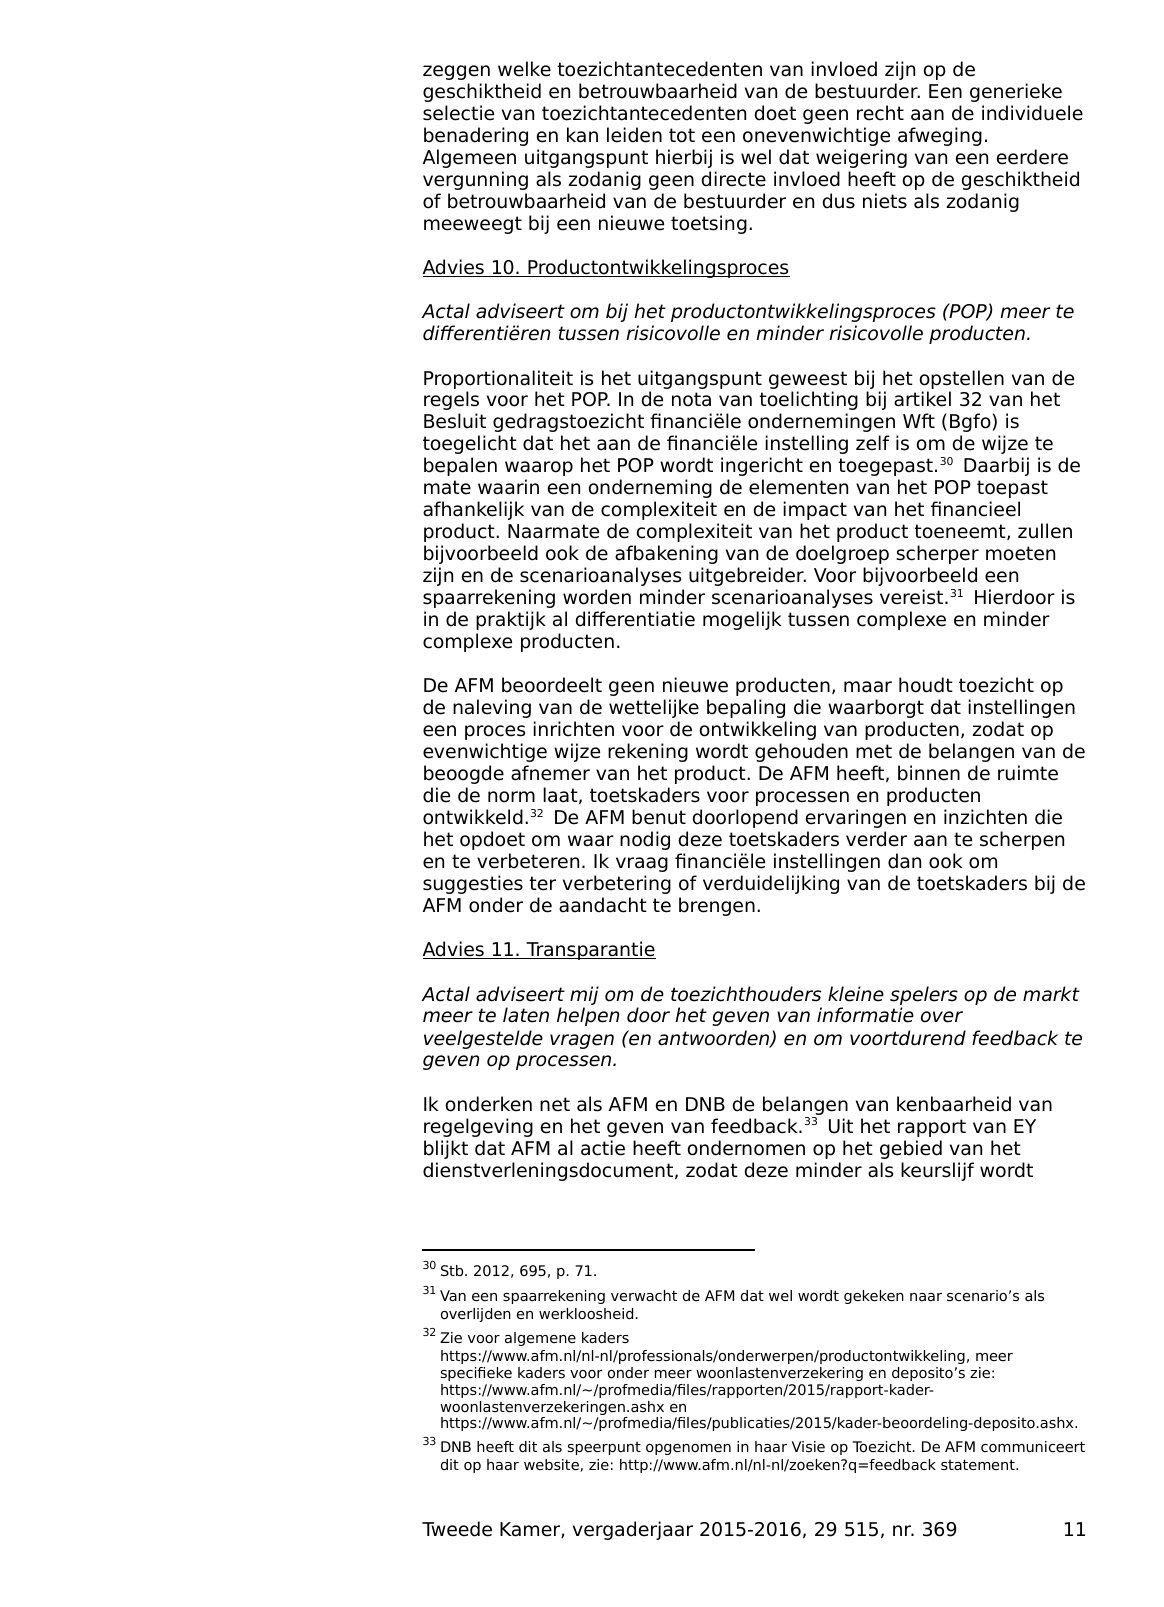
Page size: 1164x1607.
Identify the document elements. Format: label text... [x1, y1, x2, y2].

text Ik onderken net als AFM en DNB de belangen van kenbaarheid van regelgeving en het geven van feedback. Uit het rapport van EY blijkt dat AFM al actie heeft ondernomen op het gebied van het dienstverleningsdocument, zodat deze minder als keurslijf wordt [422, 1093, 1087, 1181]
text De AFM beoordeelt geen nieuwe producten, maar houdt toezicht op de naleving van de wettelijke bepaling die waarborgt dat instellingen een proces inrichten voor de ontwikkeling van producten, zodat op evenwichtige wijze rekening wordt gehouden met de belangen van de beoogde afnemer van het product. De AFM heeft, binnen de ruimte die de norm laat, toetskaders voor processen en producten ontwikkeld. De AFM benut doorlopend ervaringen en inzichten die het opdoet om waar nodig deze toetskaders verder aan te scherpen en te verbeteren. Ik vraag financiële instellingen dan ook om suggesties ter verbetering of verduidelijking van de toetskaders bij de AFM onder de aandacht te brengen. [422, 675, 1087, 917]
text Actal adviseert om bij het productontwikkelingsproces (POP) meer te differentiëren tussen risicovolle en minder risicovolle producten. [422, 301, 1087, 345]
text Proportionaliteit is het uitgangspunt geweest bij het opstellen van de regels voor het POP. In de nota van toelichting bij artikel 32 van het Besluit gedragstoezicht financiële ondernemingen Wft (Bgfo) is toegelicht dat het aan de financiële instelling zelf is om de wijze te bepalen waarop het POP wordt ingericht en toegepast. Daarbij is de mate waarin een onderneming de elementen van het POP toepast afhankelijk van de complexiteit en de impact van het financieel product. Naarmate de complexiteit van het product toeneemt, zullen bijvoorbeeld ook de afbakening van de doelgroep scherper moeten zijn en de scenarioanalyses uitgebreider. Voor bijvoorbeeld een spaarrekening worden minder scenarioanalyses vereist. Hierdoor is in de praktijk al differentiatie mogelijk tussen complexe en minder complexe producten. [422, 367, 1087, 653]
text Actal adviseert mij om de toezichthouders kleine spelers op de markt meer te laten helpen door het geven van informatie over veelgestelde vragen (en antwoorden) en om voortdurend feedback te geven op processen. [422, 983, 1087, 1071]
text Van een spaarrekening verwacht de AFM dat wel wordt gekeken naar scenario’s als overlijden en werkloosheid. [422, 1284, 1087, 1323]
text Zie voor algemene kaders https://www.afm.nl/nl-nl/professionals/onderwerpen/productontwikkeling, meer specifieke kaders voor onder meer woonlastenverzekering en deposito’s zie: https://www.afm.nl/~/profmedia/files/rapporten/2015/rapport-kader-woonlastenverzekeringen.ashx en https://www.afm.nl/~/profmedia/files/publicaties/2015/kader-beoordeling-deposito.ashx. [422, 1326, 1087, 1432]
text zeggen welke toezichtantecedenten van invloed zijn op de geschiktheid en betrouwbaarheid van de bestuurder. Een generieke selectie van toezichtantecedenten doet geen recht aan de individuele benadering en kan leiden tot een onevenwichtige afweging. Algemeen uitgangspunt hierbij is wel dat weigering van een eerdere vergunning als zodanig geen directe invloed heeft op de geschiktheid of betrouwbaarheid van de bestuurder en dus niets als zodanig meeweegt bij een nieuwe toetsing. [422, 59, 1087, 235]
subtitle Advies 10. Productontwikkelingsproces [422, 257, 1087, 279]
text Stb. 2012, 695, p. 71. [422, 1259, 1087, 1281]
text DNB heeft dit als speerpunt opgenomen in haar Visie op Toezicht. De AFM communiceert dit op haar website, zie: http://www.afm.nl/nl-nl/zoeken?q=feedback statement. [422, 1435, 1087, 1474]
subtitle Advies 11. Transparantie [422, 939, 1087, 961]
